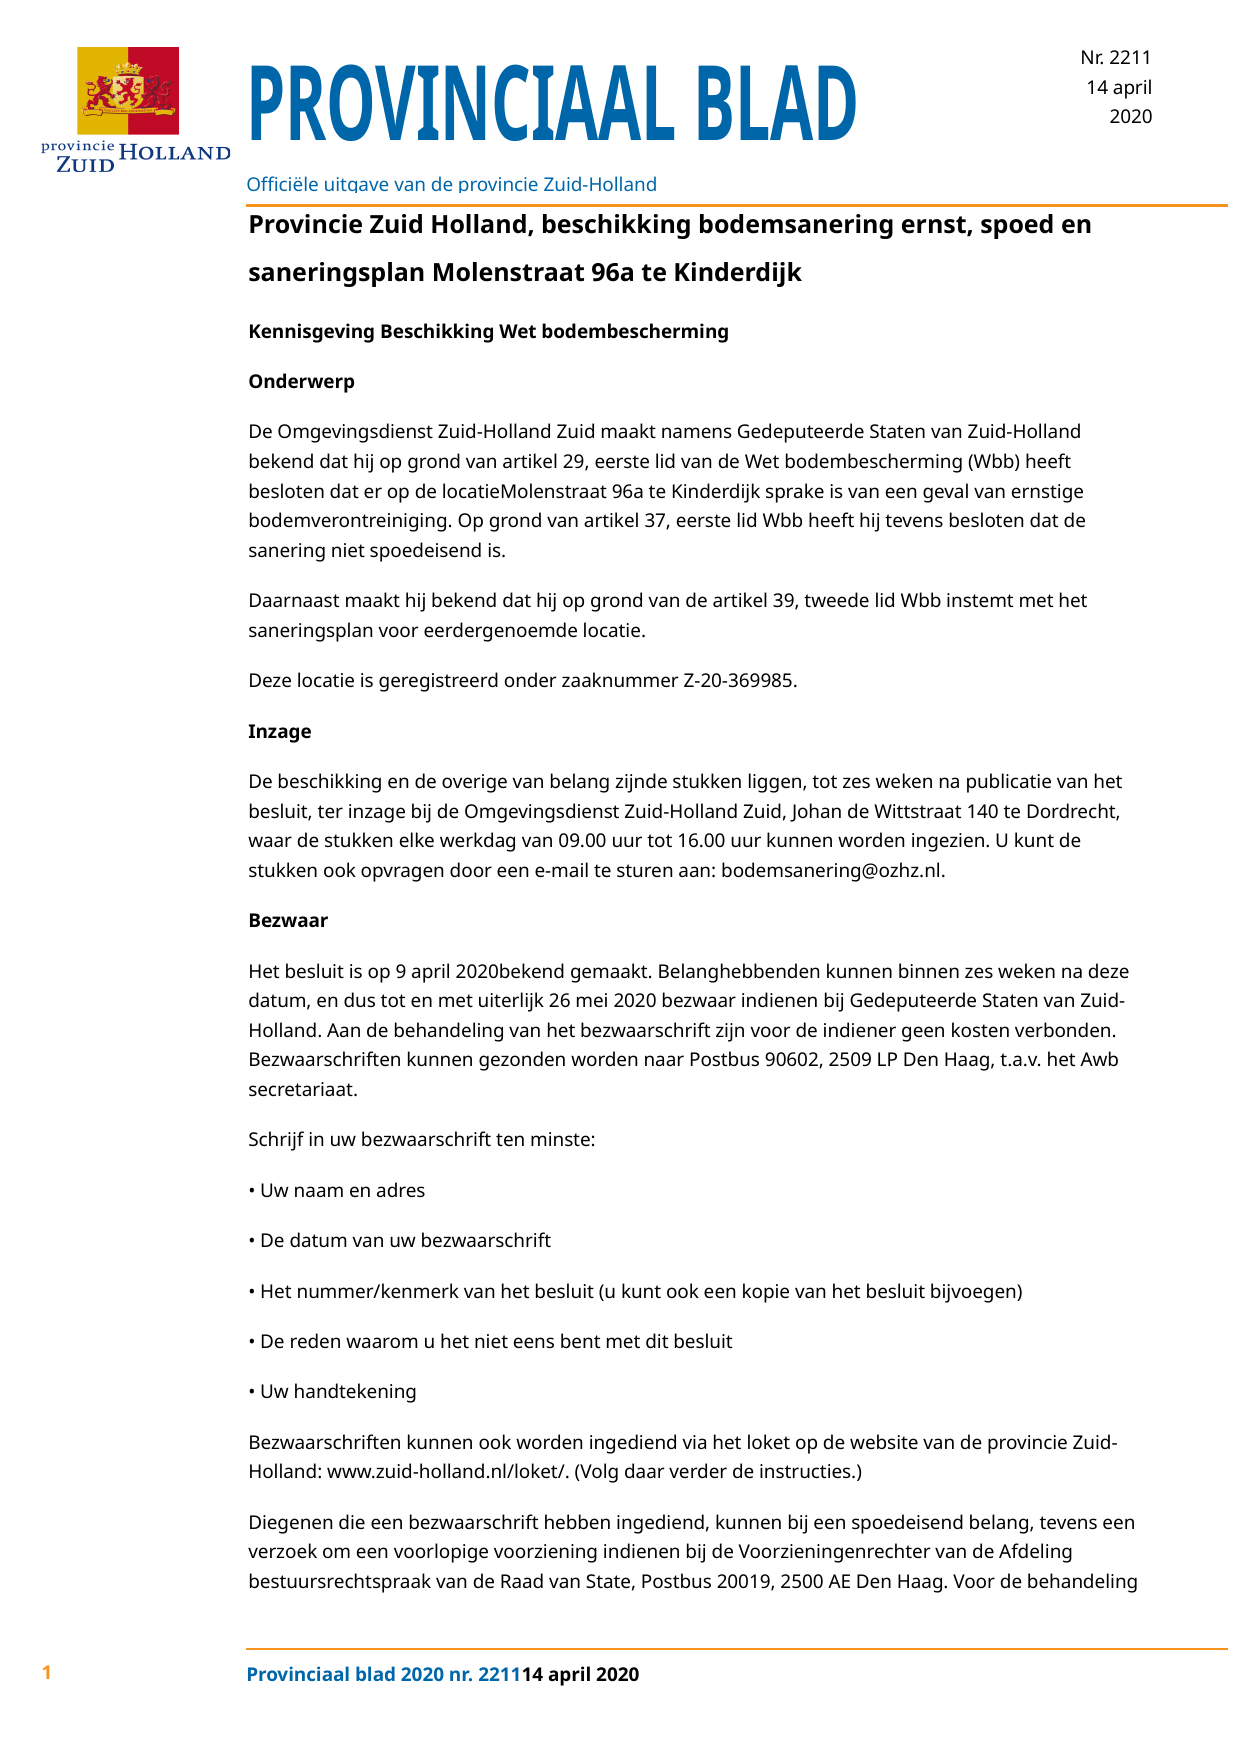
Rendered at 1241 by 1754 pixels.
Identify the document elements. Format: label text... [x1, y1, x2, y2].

text • De reden waarom u het niet eens bent met dit besluit [248, 1328, 1152, 1354]
text Provincie Zuid Holland, beschikking bodemsanering ernst, spoed en saneringsplan Molenstraat 96a te Kinderdijk [248, 207, 1152, 288]
text Bezwaarschriften kunnen ook worden ingediend via het loket op de website van de provincie Zuid-Holland: www.zuid-holland.nl/loket/. (Volg daar verder de instructies.) [248, 1429, 1152, 1484]
text • Uw naam en adres [248, 1177, 1152, 1203]
text Inzage [248, 718, 1152, 744]
text Deze locatie is geregistreerd onder zaaknummer Z-20-369985. [248, 667, 1152, 693]
text Daarnaast maakt hij bekend dat hij op grond van de artikel 39, tweede lid Wbb instemt met het saneringsplan voor eerdergenoemde locatie. [248, 587, 1152, 643]
text Diegenen die een bezwaarschrift hebben ingediend, kunnen bij een spoedeisend belang, tevens een verzoek om een voorlopige voorziening indienen bij de Voorzieningenrechter van de Afdeling bestuursrechtspraak van de Raad van State, Postbus 20019, 2500 AE Den Haag. Voor de behandeling [248, 1509, 1152, 1594]
picture [41, 47, 231, 172]
text De Omgevingsdienst Zuid-Holland Zuid maakt namens Gedeputeerde Staten van Zuid-Holland bekend dat hij op grond van artikel 29, eerste lid van de Wet bodembescherming (Wbb) heeft besloten dat er op de locatieMolenstraat 96a te Kinderdijk sprake is van een geval van ernstige bodemverontreiniging. Op grond van artikel 37, eerste lid Wbb heeft hij tevens besloten dat de sanering niet spoedeisend is. [248, 419, 1152, 563]
text Het besluit is op 9 april 2020bekend gemaakt. Belanghebbenden kunnen binnen zes weken na deze datum, en dus tot en met uiterlijk 26 mei 2020 bezwaar indienen bij Gedeputeerde Staten van Zuid-Holland. Aan de behandeling van het bezwaarschrift zijn voor de indiener geen kosten verbonden. Bezwaarschriften kunnen gezonden worden naar Postbus 90602, 2509 LP Den Haag, t.a.v. het Awb secretariaat. [248, 958, 1152, 1102]
text • Het nummer/kenmerk van het besluit (u kunt ook een kopie van het besluit bijvoegen) [248, 1278, 1152, 1304]
text Schrijf in uw bezwaarschrift ten minste: [248, 1127, 1152, 1152]
text Bezwaar [248, 907, 1152, 933]
text • Uw handtekening [248, 1379, 1152, 1404]
text De beschikking en de overige van belang zijnde stukken liggen, tot zes weken na publicatie van het besluit, ter inzage bij de Omgevingsdienst Zuid-Holland Zuid, Johan de Wittstraat 140 te Dordrecht, waar de stukken elke werkdag van 09.00 uur tot 16.00 uur kunnen worden ingezien. U kunt de stukken ook opvragen door een e-mail te sturen aan: bodemsanering@ozhz.nl. [248, 768, 1152, 883]
text Onderwerp [248, 368, 1152, 394]
text • De datum van uw bezwaarschrift [248, 1227, 1152, 1253]
text Kennisgeving Beschikking Wet bodembescherming [248, 318, 1152, 344]
